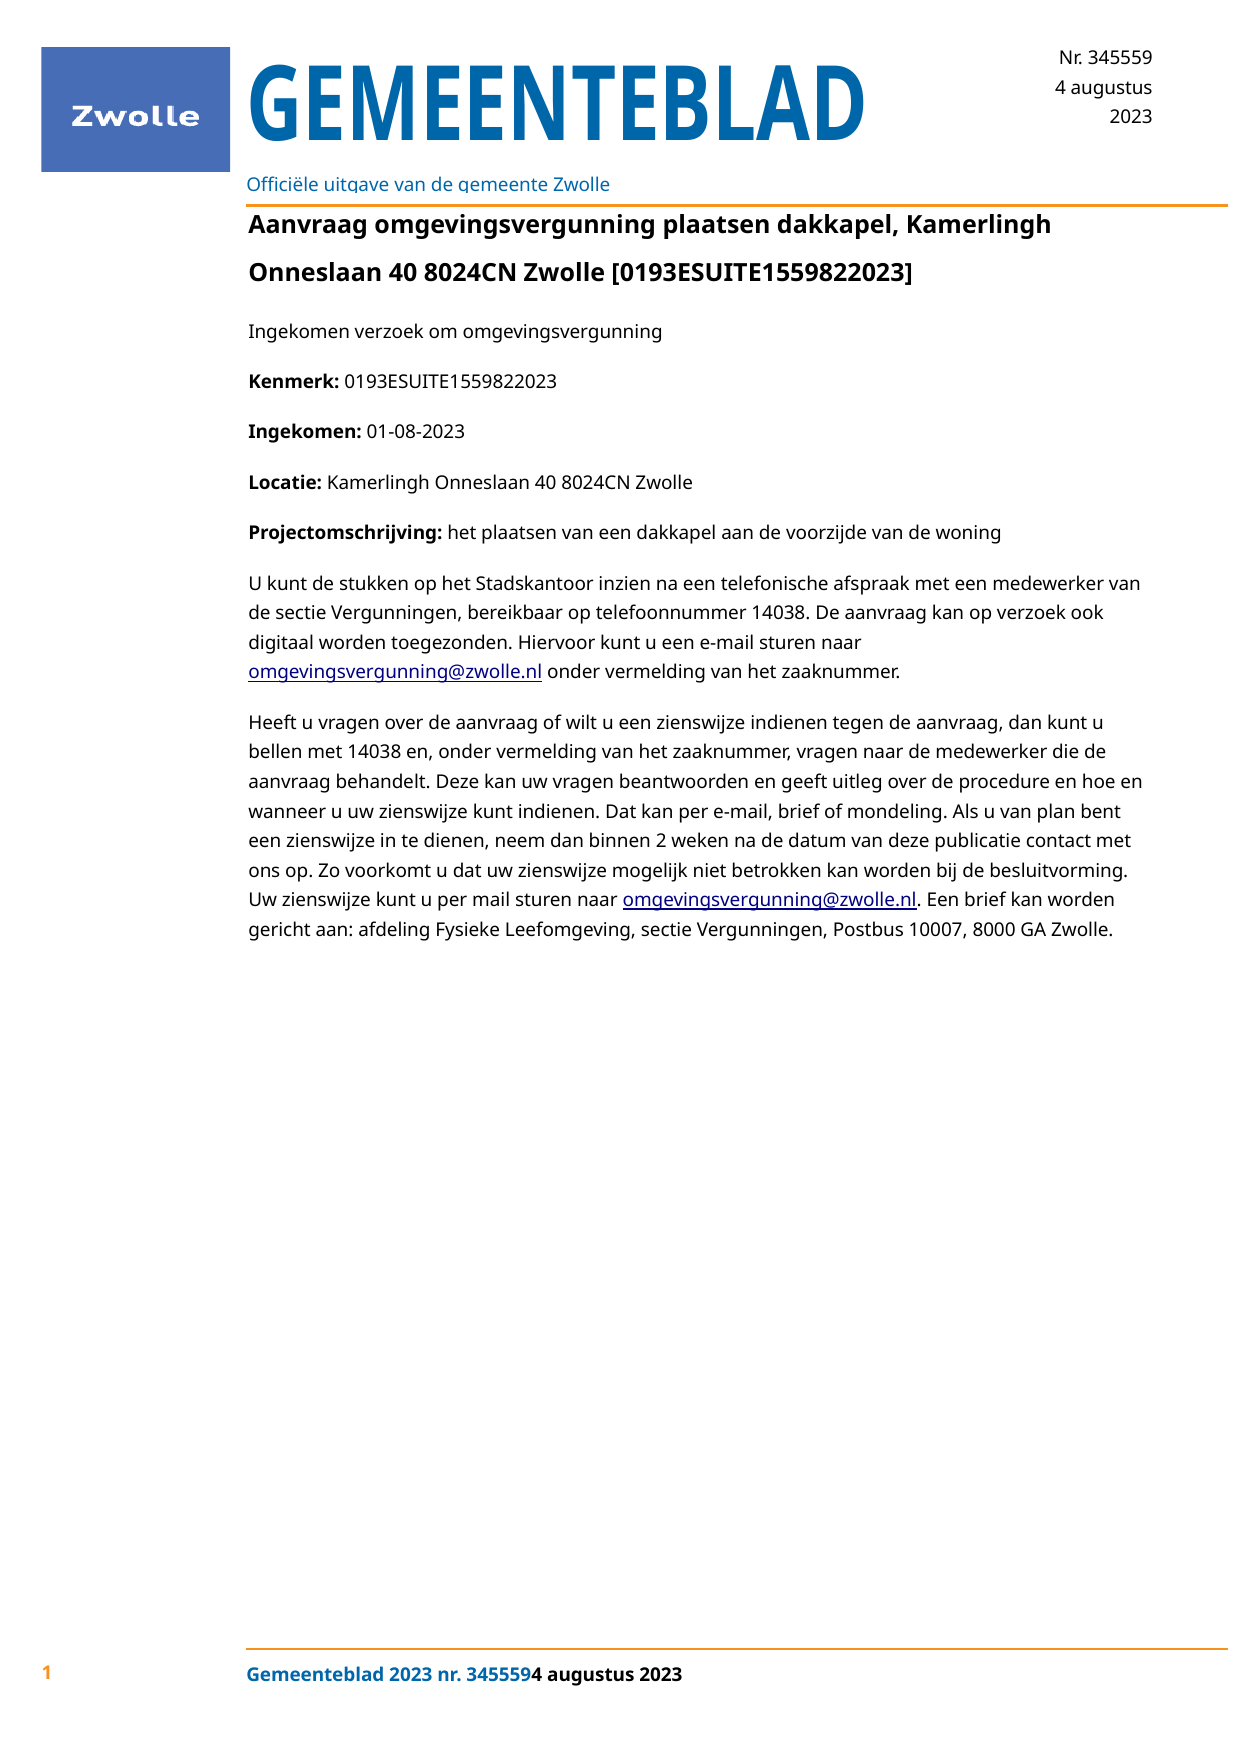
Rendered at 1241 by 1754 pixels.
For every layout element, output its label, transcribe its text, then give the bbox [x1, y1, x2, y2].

text Kenmerk: 0193ESUITE1559822023 [248, 368, 1152, 394]
text U kunt de stukken op het Stadskantoor inzien na een telefonische afspraak met een medewerker van de sectie Vergunningen, bereikbaar op telefoonnummer 14038. De aanvraag kan op verzoek ook digitaal worden toegezonden. Hiervoor kunt u een e-mail sturen naar omgevingsvergunning@zwolle.nl onder vermelding van het zaaknummer. [248, 570, 1152, 684]
text Locatie: Kamerlingh Onneslaan 40 8024CN Zwolle [248, 469, 1152, 495]
text Ingekomen: 01-08-2023 [248, 419, 1152, 444]
text Aanvraag omgevingsvergunning plaatsen dakkapel, Kamerlingh Onneslaan 40 8024CN Zwolle [0193ESUITE1559822023] [248, 207, 1152, 288]
picture [41, 47, 231, 172]
text Ingekomen verzoek om omgevingsvergunning [248, 318, 1152, 344]
text Heeft u vragen over de aanvraag of wilt u een zienswijze indienen tegen de aanvraag, dan kunt u bellen met 14038 en, onder vermelding van het zaaknummer, vragen naar de medewerker die de aanvraag behandelt. Deze kan uw vragen beantwoorden en geeft uitleg over de procedure en hoe en wanneer u uw zienswijze kunt indienen. Dat kan per e-mail, brief of mondeling. Als u van plan bent een zienswijze in te dienen, neem dan binnen 2 weken na de datum van deze publicatie contact met ons op. Zo voorkomt u dat uw zienswijze mogelijk niet betrokken kan worden bij de besluitvorming. Uw zienswijze kunt u per mail sturen naar omgevingsvergunning@zwolle.nl. Een brief kan worden gericht aan: afdeling Fysieke Leefomgeving, sectie Vergunningen, Postbus 10007, 8000 GA Zwolle. [248, 709, 1152, 942]
text Projectomschrijving: het plaatsen van een dakkapel aan de voorzijde van de woning [248, 519, 1152, 545]
